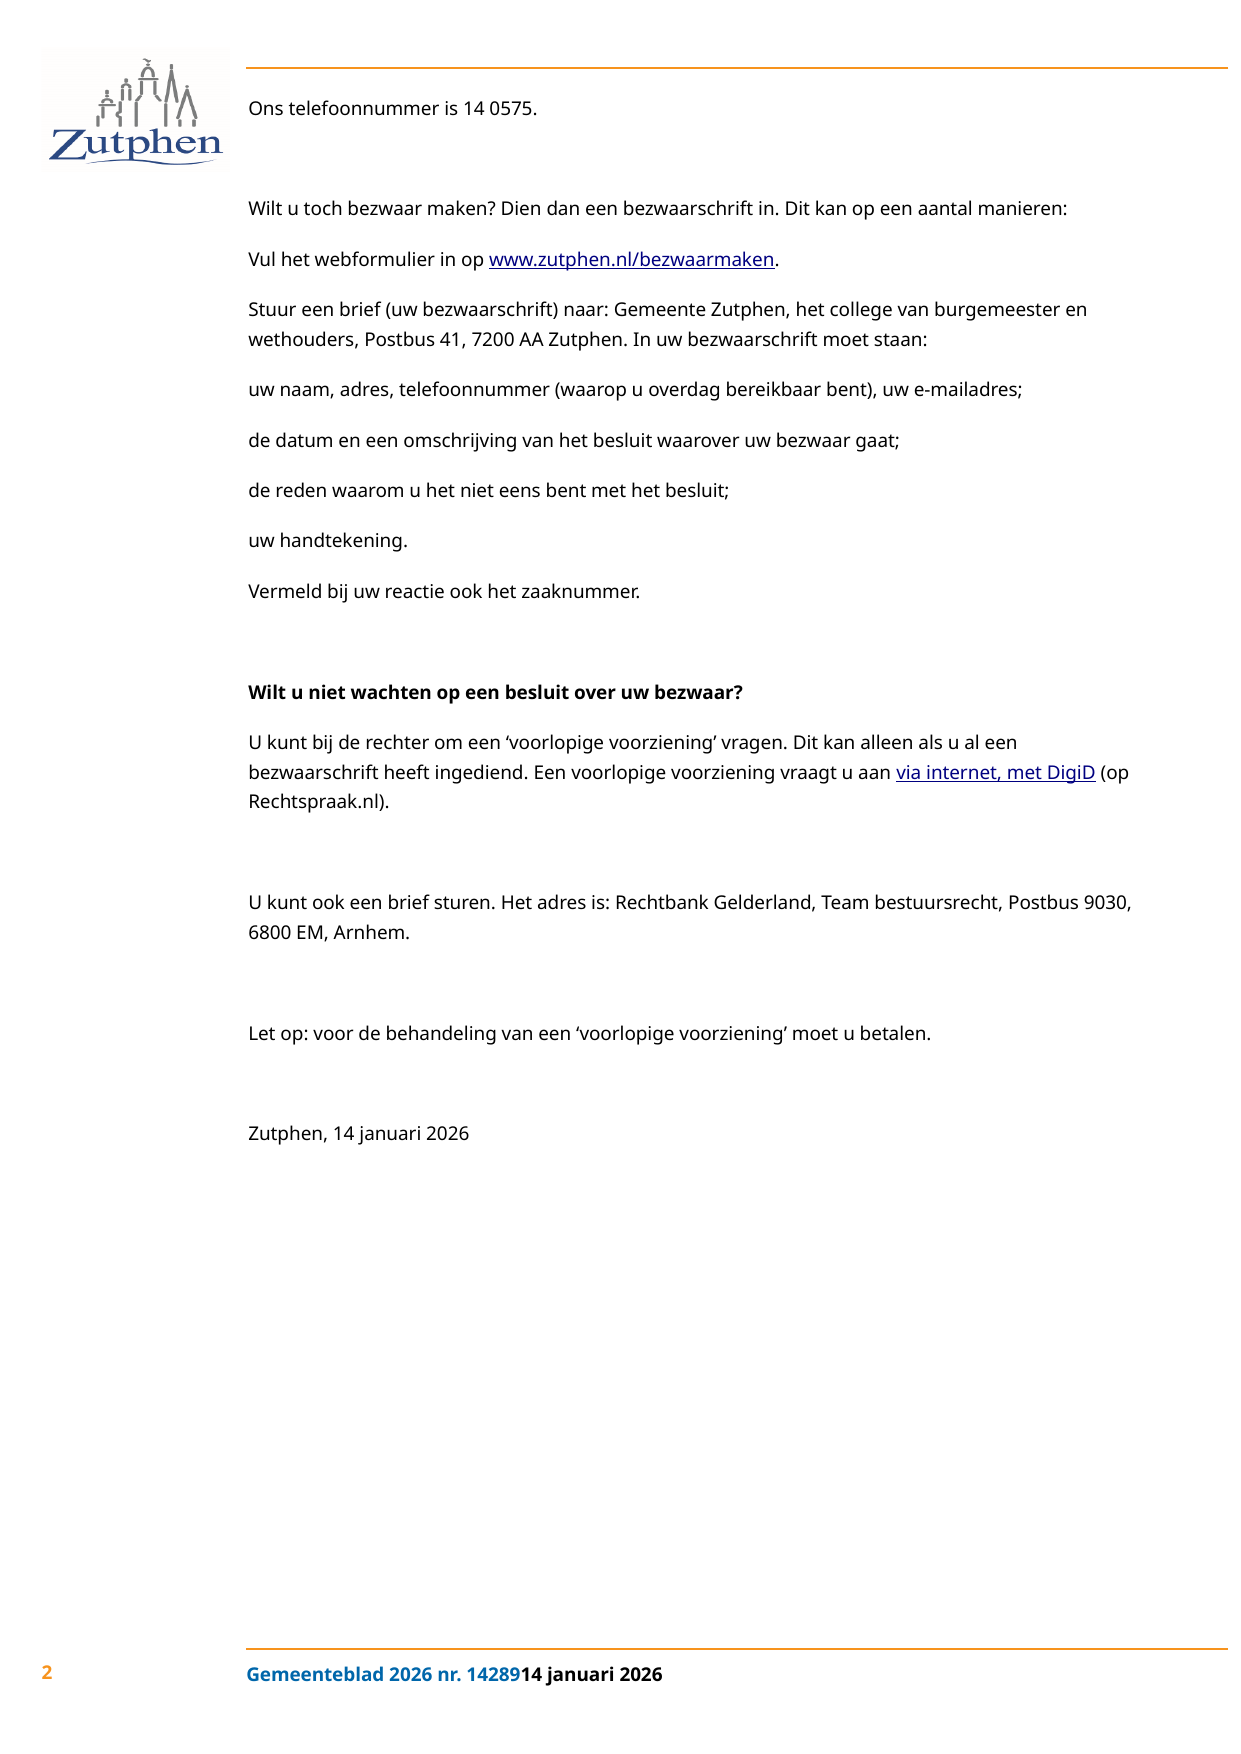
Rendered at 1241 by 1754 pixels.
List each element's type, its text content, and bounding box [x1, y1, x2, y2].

text U kunt ook een brief sturen. Het adres is: Rechtbank Gelderland, Team bestuursrecht, Postbus 9030, 6800 EM, Arnhem. [248, 889, 1152, 945]
text Ons telefoonnummer is 14 0575. [248, 95, 1152, 121]
text uw handtekening. [248, 528, 1152, 553]
picture [41, 47, 231, 172]
text Vermeld bij uw reactie ook het zaaknummer. [248, 578, 1152, 604]
text Stuur een brief (uw bezwaarschrift) naar: Gemeente Zutphen, het college van burgemeester en wethouders, Postbus 41, 7200 AA Zutphen. In uw bezwaarschrift moet staan: [248, 296, 1152, 352]
text Wilt u niet wachten op een besluit over uw bezwaar? [248, 679, 1152, 705]
text uw naam, adres, telefoonnummer (waarop u overdag bereikbaar bent), uw e-mailadres; [248, 376, 1152, 402]
text U kunt bij de rechter om een ‘voorlopige voorziening’ vragen. Dit kan alleen als u al een bezwaarschrift heeft ingediend. Een voorlopige voorziening vraagt u aan via internet, met DigiD (op Rechtspraak.nl). [248, 729, 1152, 814]
text de reden waarom u het niet eens bent met het besluit; [248, 477, 1152, 503]
text Let op: voor de behandeling van een ‘voorlopige voorziening’ moet u betalen. [248, 1020, 1152, 1046]
text Zutphen, 14 januari 2026 [248, 1121, 1152, 1146]
text de datum en een omschrijving van het besluit waarover uw bezwaar gaat; [248, 427, 1152, 453]
text Vul het webformulier in op www.zutphen.nl/bezwaarmaken. [248, 246, 1152, 272]
text Wilt u toch bezwaar maken? Dien dan een bezwaarschrift in. Dit kan op een aantal manieren: [248, 196, 1152, 221]
